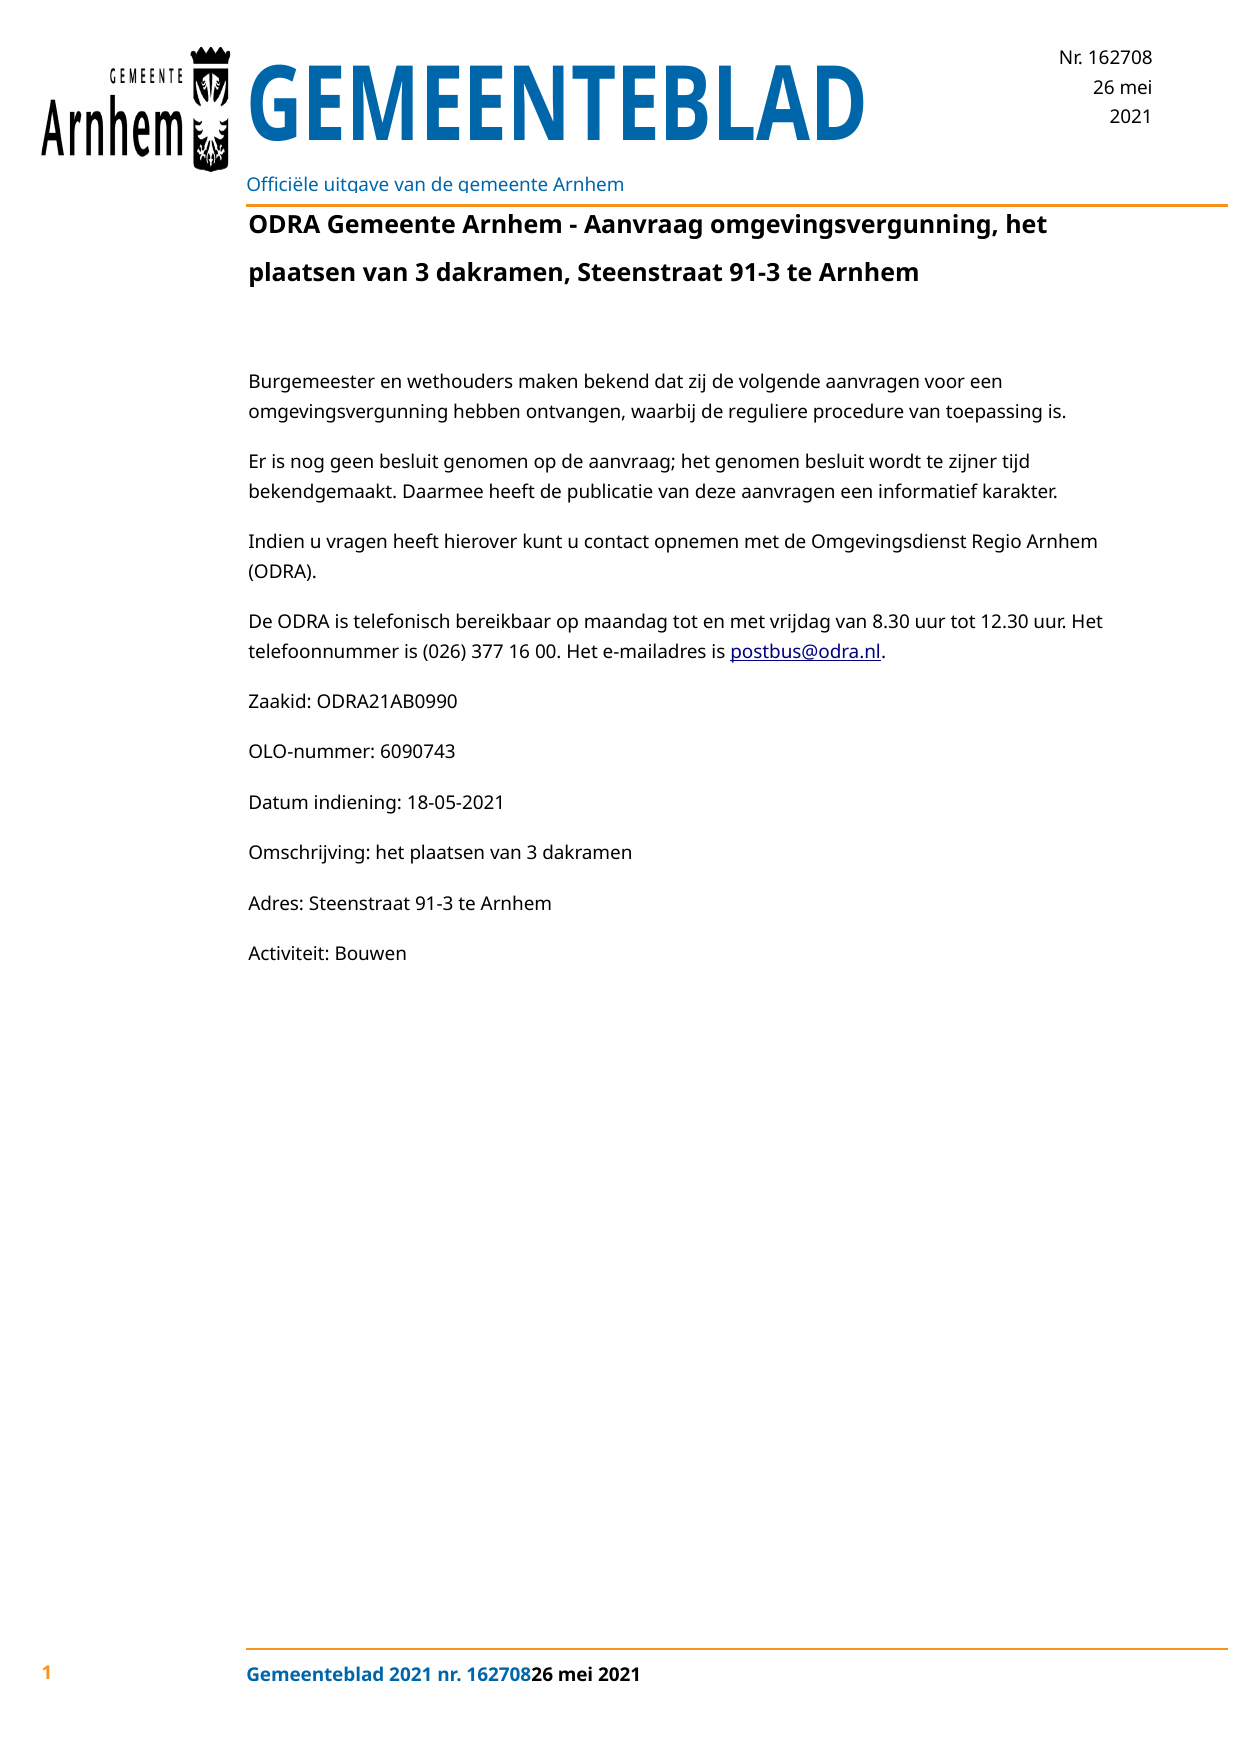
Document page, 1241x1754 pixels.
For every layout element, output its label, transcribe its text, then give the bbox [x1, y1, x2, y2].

text OLO-nummer: 6090743 [248, 739, 1152, 764]
text Er is nog geen besluit genomen op de aanvraag; het genomen besluit wordt te zijner tijd bekendgemaakt. Daarmee heeft de publicatie van deze aanvragen een informatief karakter. [248, 448, 1152, 504]
text ODRA Gemeente Arnhem - Aanvraag omgevingsvergunning, het plaatsen van 3 dakramen, Steenstraat 91-3 te Arnhem [248, 207, 1152, 288]
text Indien u vragen heeft hierover kunt u contact opnemen met de Omgevingsdienst Regio Arnhem (ODRA). [248, 528, 1152, 584]
text Adres: Steenstraat 91-3 te Arnhem [248, 890, 1152, 916]
text De ODRA is telefonisch bereikbaar op maandag tot en met vrijdag van 8.30 uur tot 12.30 uur. Het telefoonnummer is (026) 377 16 00. Het e-mailadres is postbus@odra.nl. [248, 608, 1152, 664]
picture [41, 47, 231, 172]
text Zaakid: ODRA21AB0990 [248, 688, 1152, 714]
text Burgemeester en wethouders maken bekend dat zij de volgende aanvragen voor een omgevingsvergunning hebben ontvangen, waarbij de reguliere procedure van toepassing is. [248, 368, 1152, 424]
text Datum indiening: 18-05-2021 [248, 789, 1152, 815]
text Omschrijving: het plaatsen van 3 dakramen [248, 839, 1152, 865]
text Activiteit: Bouwen [248, 940, 1152, 966]
